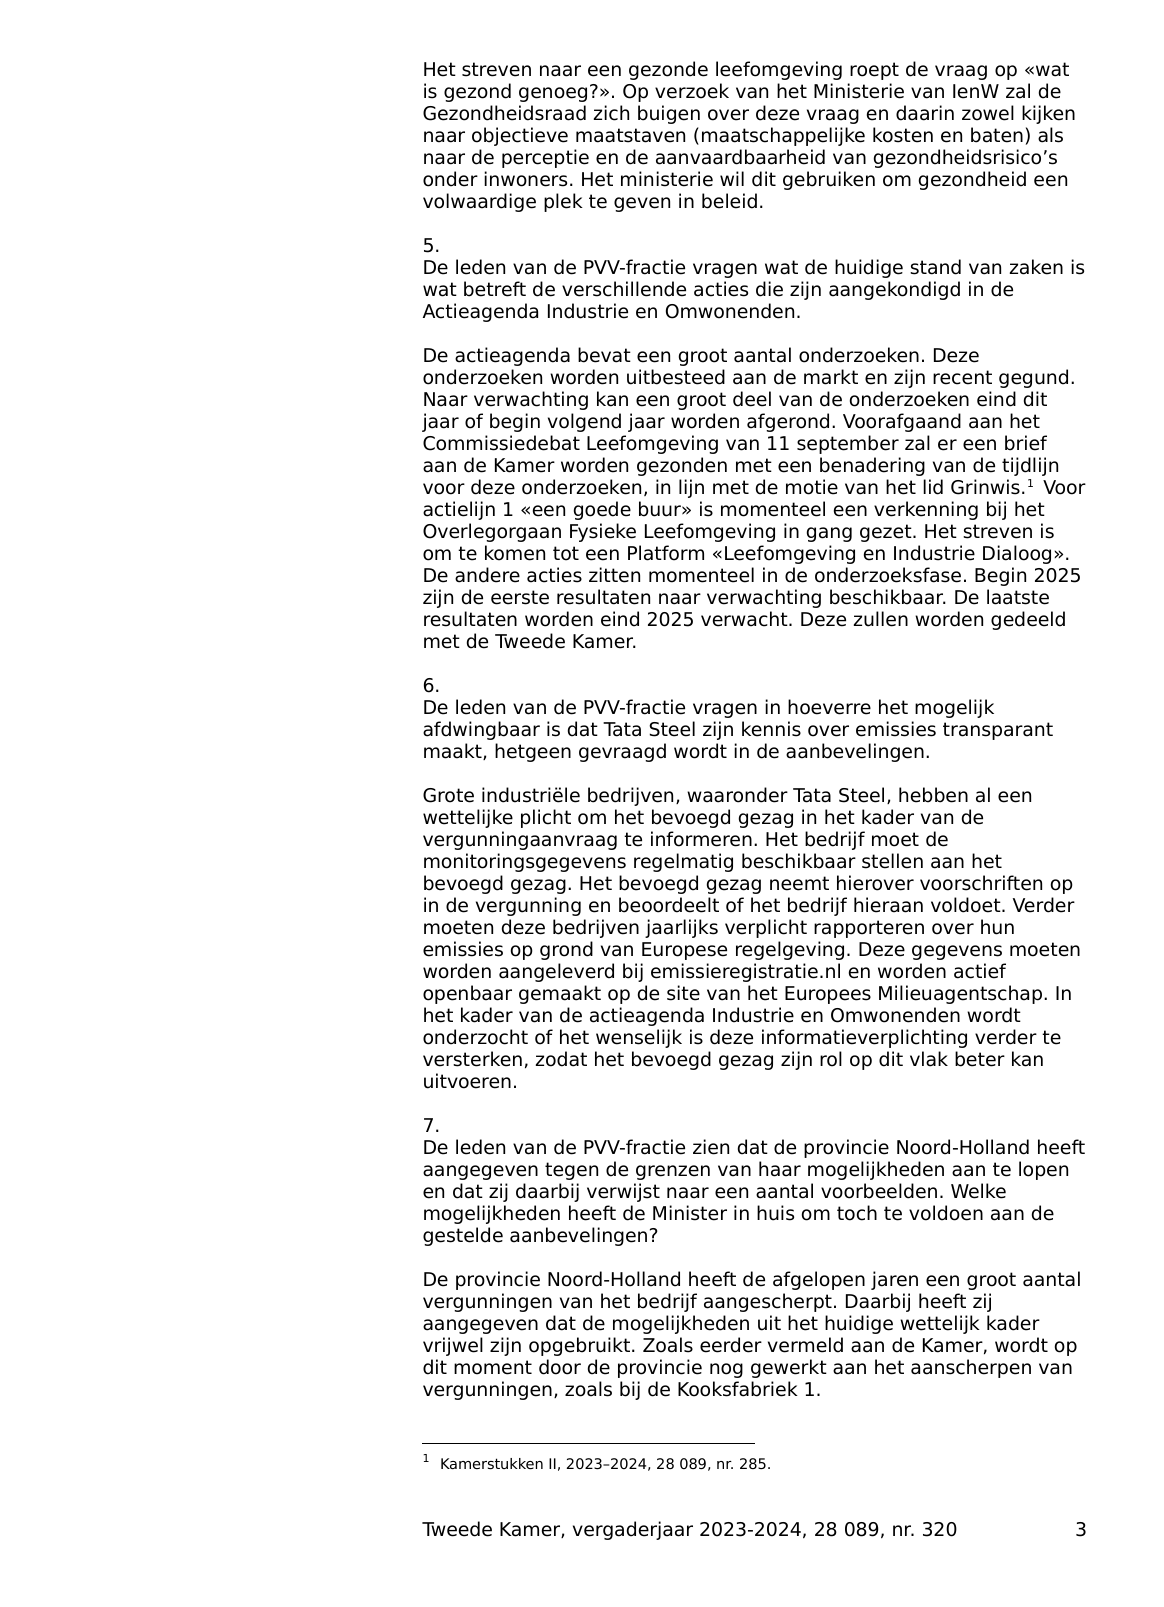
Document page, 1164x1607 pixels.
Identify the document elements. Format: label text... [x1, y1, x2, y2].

text De leden van de PVV-fractie vragen wat de huidige stand van zaken is wat betreft de verschillende acties die zijn aangekondigd in de Actieagenda Industrie en Omwonenden. [422, 257, 1087, 323]
text De leden van de PVV-fractie vragen in hoeverre het mogelijk afdwingbaar is dat Tata Steel zijn kennis over emissies transparant maakt, hetgeen gevraagd wordt in de aanbevelingen. [422, 697, 1087, 763]
text De provincie Noord-Holland heeft de afgelopen jaren een groot aantal vergunningen van het bedrijf aangescherpt. Daarbij heeft zij aangegeven dat de mogelijkheden uit het huidige wettelijk kader vrijwel zijn opgebruikt. Zoals eerder vermeld aan de Kamer, wordt op dit moment door de provincie nog gewerkt aan het aanscherpen van vergunningen, zoals bij de Kooksfabriek 1. [422, 1269, 1087, 1401]
text De leden van de PVV-fractie zien dat de provincie Noord-Holland heeft aangegeven tegen de grenzen van haar mogelijkheden aan te lopen en dat zij daarbij verwijst naar een aantal voorbeelden. Welke mogelijkheden heeft de Minister in huis om toch te voldoen aan de gestelde aanbevelingen? [422, 1137, 1087, 1247]
text 6. [422, 675, 1087, 697]
text Het streven naar een gezonde leefomgeving roept de vraag op «wat is gezond genoeg?». Op verzoek van het Ministerie van IenW zal de Gezondheidsraad zich buigen over deze vraag en daarin zowel kijken naar objectieve maatstaven (maatschappelijke kosten en baten) als naar de perceptie en de aanvaardbaarheid van gezondheidsrisico’s onder inwoners. Het ministerie wil dit gebruiken om gezondheid een volwaardige plek te geven in beleid. [422, 59, 1087, 213]
text 7. [422, 1115, 1087, 1137]
text 5. [422, 235, 1087, 257]
text Grote industriële bedrijven, waaronder Tata Steel, hebben al een wettelijke plicht om het bevoegd gezag in het kader van de vergunningaanvraag te informeren. Het bedrijf moet de monitoringsgegevens regelmatig beschikbaar stellen aan het bevoegd gezag. Het bevoegd gezag neemt hierover voorschriften op in de vergunning en beoordeelt of het bedrijf hieraan voldoet. Verder moeten deze bedrijven jaarlijks verplicht rapporteren over hun emissies op grond van Europese regelgeving. Deze gegevens moeten worden aangeleverd bij emissieregistratie.nl en worden actief openbaar gemaakt op de site van het Europees Milieuagentschap. In het kader van de actieagenda Industrie en Omwonenden wordt onderzocht of het wenselijk is deze informatieverplichting verder te versterken, zodat het bevoegd gezag zijn rol op dit vlak beter kan uitvoeren. [422, 785, 1087, 1093]
text De actieagenda bevat een groot aantal onderzoeken. Deze onderzoeken worden uitbesteed aan de markt en zijn recent gegund. Naar verwachting kan een groot deel van de onderzoeken eind dit jaar of begin volgend jaar worden afgerond. Voorafgaand aan het Commissiedebat Leefomgeving van 11 september zal er een brief aan de Kamer worden gezonden met een benadering van de tijdlijn voor deze onderzoeken, in lijn met de motie van het lid Grinwis. Voor actielijn 1 «een goede buur» is momenteel een verkenning bij het Overlegorgaan Fysieke Leefomgeving in gang gezet. Het streven is om te komen tot een Platform «Leefomgeving en Industrie Dialoog». De andere acties zitten momenteel in de onderzoeksfase. Begin 2025 zijn de eerste resultaten naar verwachting beschikbaar. De laatste resultaten worden eind 2025 verwacht. Deze zullen worden gedeeld met de Tweede Kamer. [422, 345, 1087, 653]
text Kamerstukken II, 2023–2024, 28 089, nr. 285. [422, 1452, 1087, 1474]
